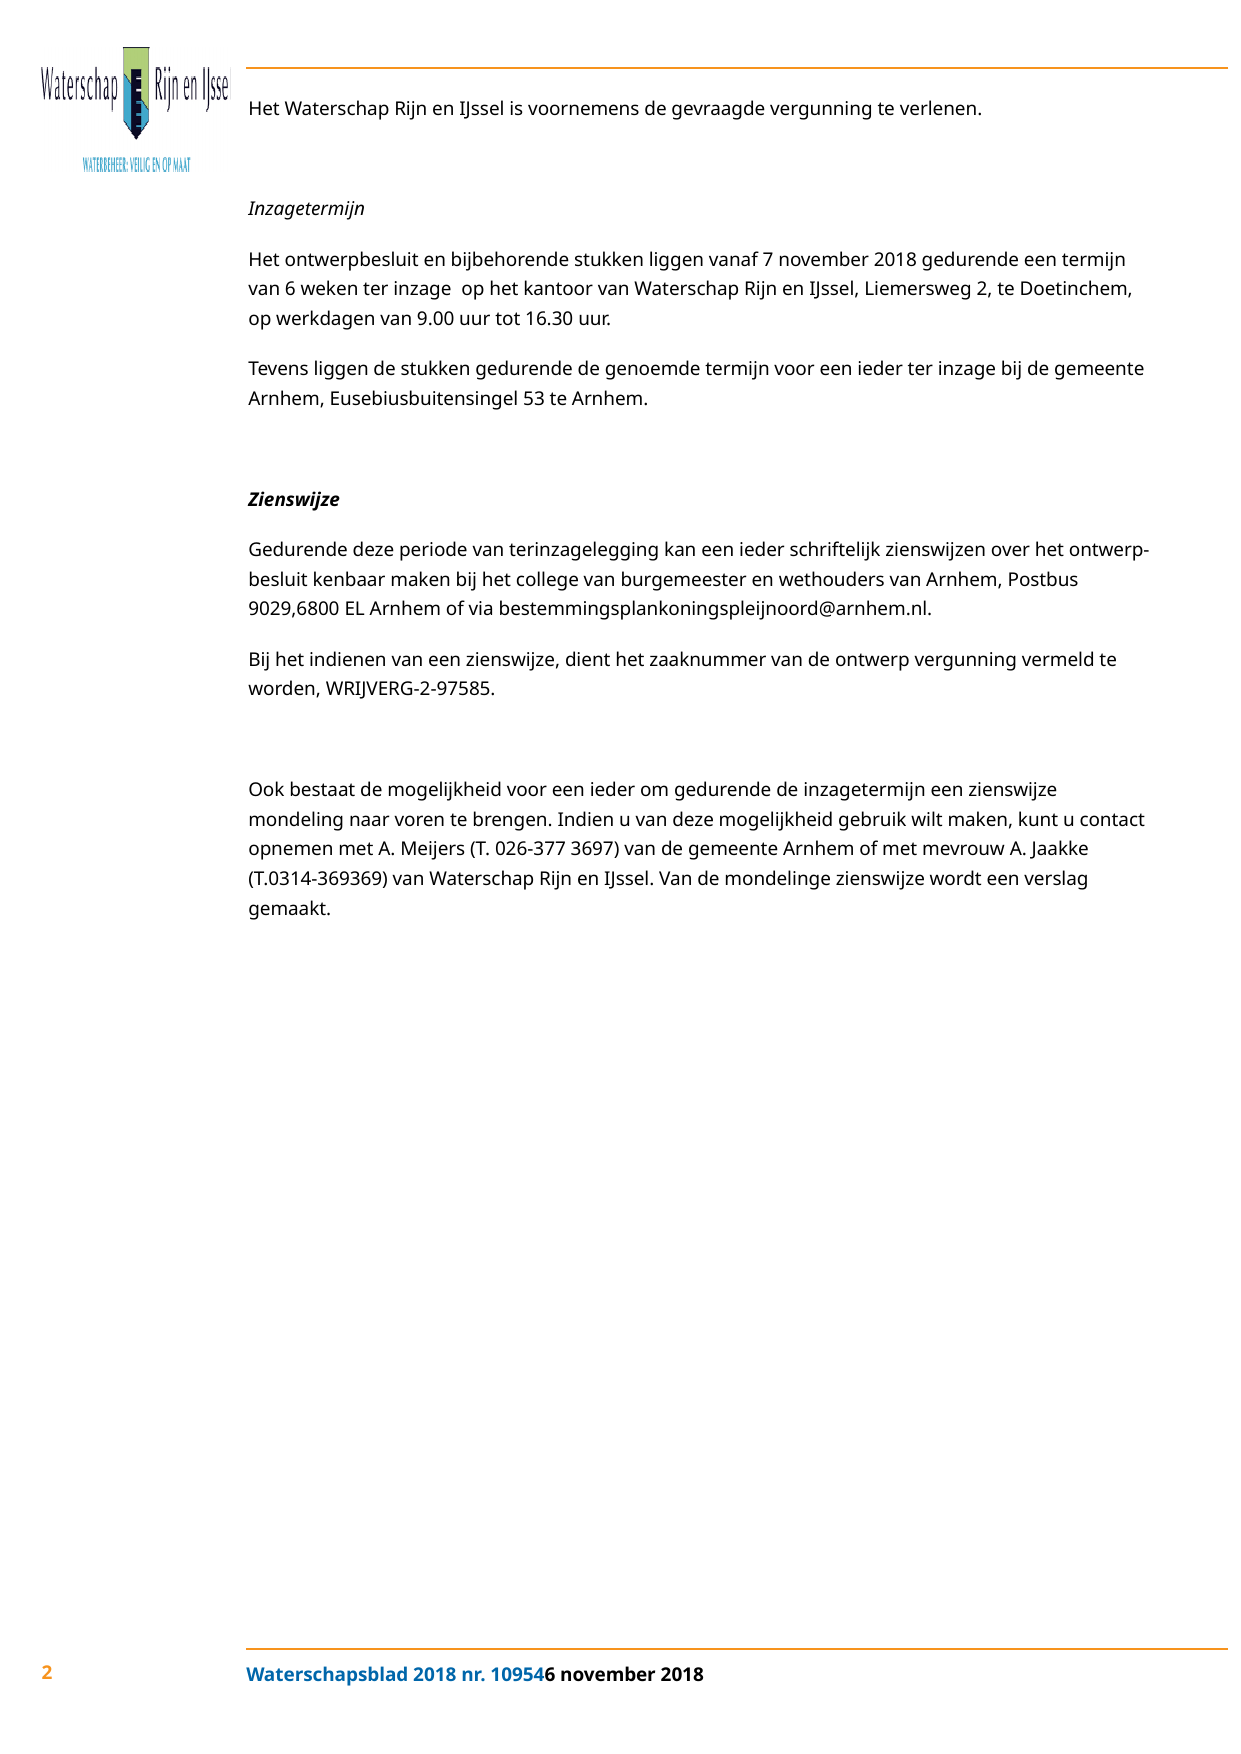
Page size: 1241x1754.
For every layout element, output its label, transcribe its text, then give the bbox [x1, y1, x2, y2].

picture [41, 47, 231, 172]
text Het Waterschap Rijn en IJssel is voornemens de gevraagde vergunning te verlenen. [248, 95, 1152, 121]
text Ook bestaat de mogelijkheid voor een ieder om gedurende de inzagetermijn een zienswijze mondeling naar voren te brengen. Indien u van deze mogelijkheid gebruik wilt maken, kunt u contact opnemen met A. Meijers (T. 026-377 3697) van de gemeente Arnhem of met mevrouw A. Jaakke (T.0314-369369) van Waterschap Rijn en IJssel. Van de mondelinge zienswijze wordt een verslag gemaakt. [248, 776, 1152, 921]
text Gedurende deze periode van terinzagelegging kan een ieder schriftelijk zienswijzen over het ontwerp-besluit kenbaar maken bij het college van burgemeester en wethouders van Arnhem, Postbus 9029,6800 EL Arnhem of via bestemmingsplankoningspleijnoord@arnhem.nl. [248, 536, 1152, 621]
text Zienswijze [248, 486, 1152, 512]
text Tevens liggen de stukken gedurende de genoemde termijn voor een ieder ter inzage bij de gemeente Arnhem, Eusebiusbuitensingel 53 te Arnhem. [248, 356, 1152, 411]
text Inzagetermijn [248, 196, 1152, 221]
text Bij het indienen van een zienswijze, dient het zaaknummer van de ontwerp vergunning vermeld te worden, WRIJVERG-2-97585. [248, 646, 1152, 701]
text Het ontwerpbesluit en bijbehorende stukken liggen vanaf 7 november 2018 gedurende een termijn van 6 weken ter inzage op het kantoor van Waterschap Rijn en IJssel, Liemersweg 2, te Doetinchem, op werkdagen van 9.00 uur tot 16.30 uur. [248, 246, 1152, 331]
